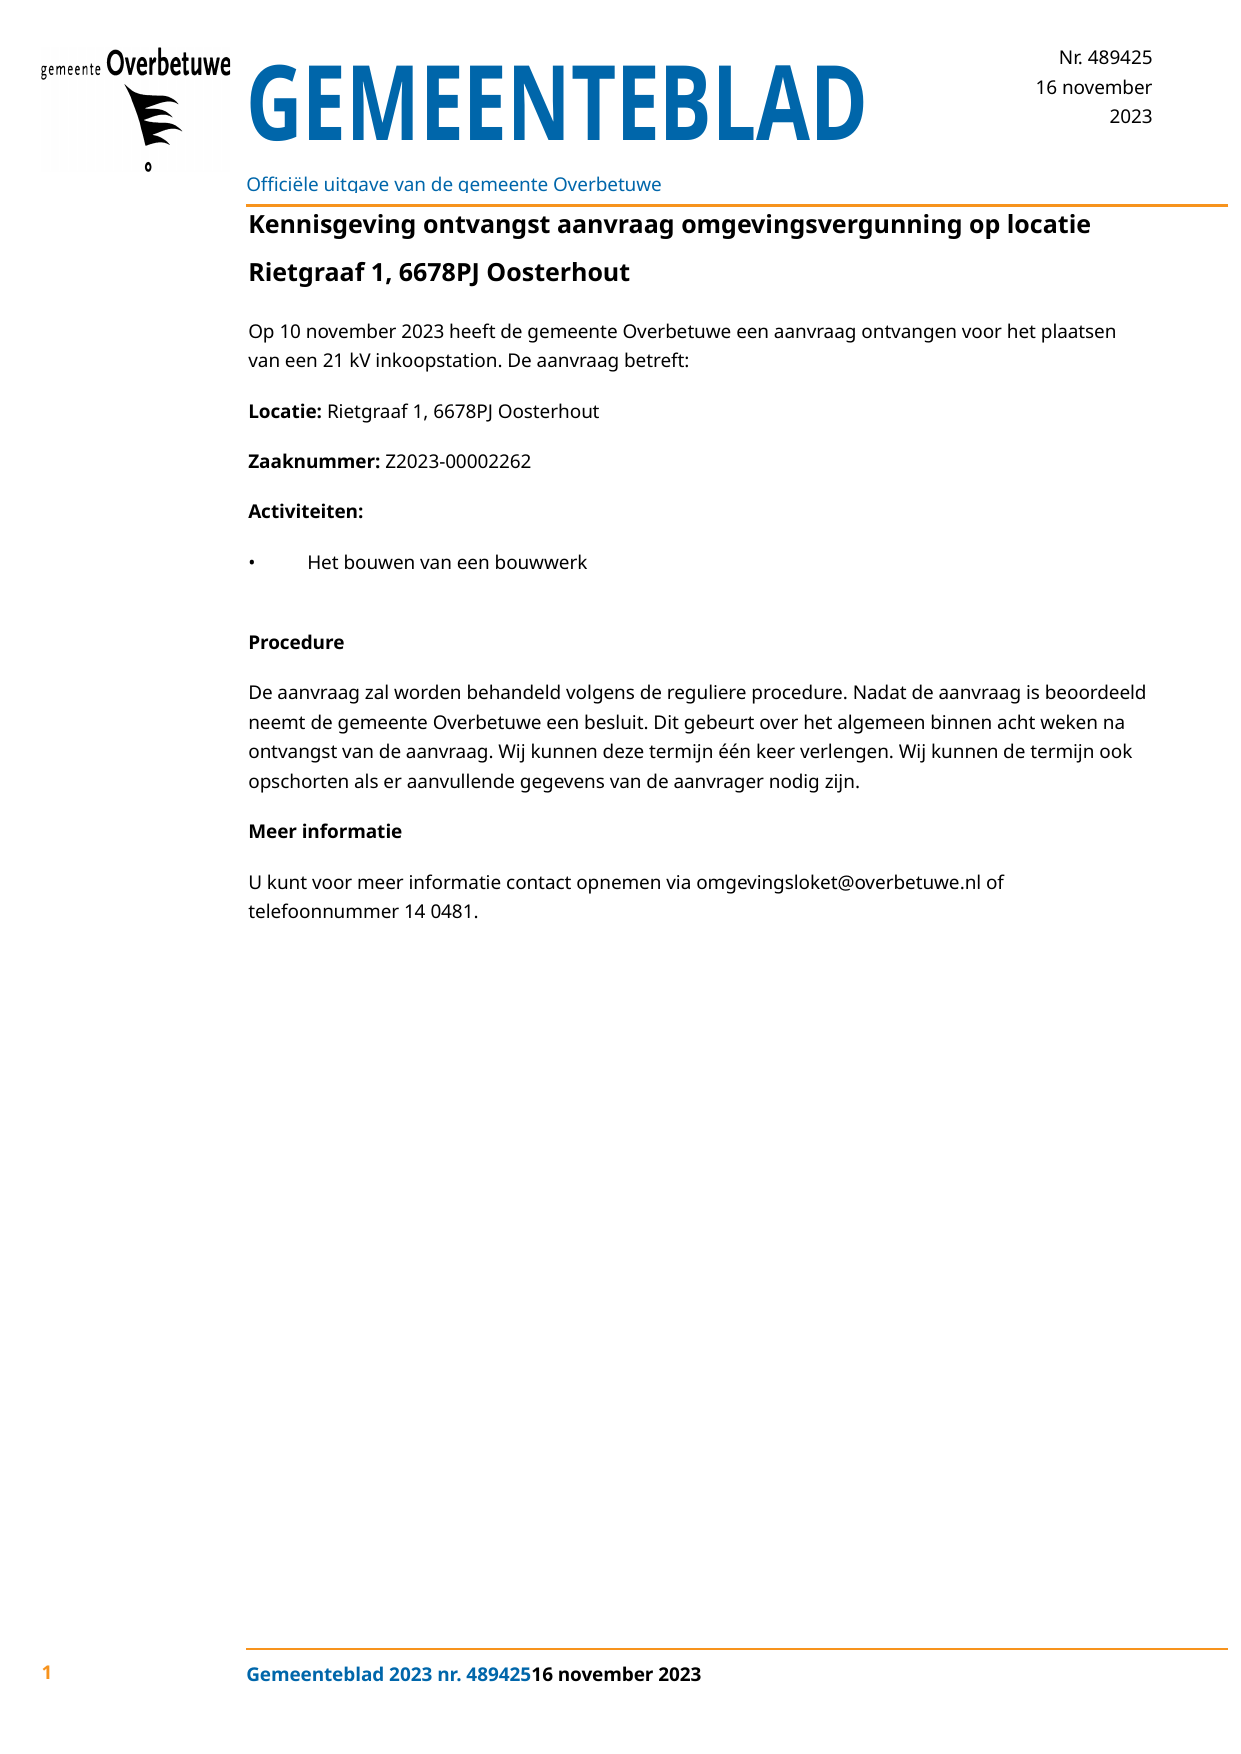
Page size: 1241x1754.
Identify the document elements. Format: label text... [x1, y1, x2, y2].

text Procedure [248, 629, 1152, 655]
text Zaaknummer: Z2023-00002262 [248, 448, 1152, 474]
list Het bouwen van een bouwwerk [248, 549, 1152, 575]
text De aanvraag zal worden behandeld volgens de reguliere procedure. Nadat de aanvraag is beoordeeld neemt de gemeente Overbetuwe een besluit. Dit gebeurt over het algemeen binnen acht weken na ontvangst van de aanvraag. Wij kunnen deze termijn één keer verlengen. Wij kunnen de termijn ook opschorten als er aanvullende gegevens van de aanvrager nodig zijn. [248, 679, 1152, 794]
picture [41, 47, 231, 172]
text U kunt voor meer informatie contact opnemen via omgevingsloket@overbetuwe.nl of telefoonnummer 14 0481. [248, 869, 1152, 924]
text Locatie: Rietgraaf 1, 6678PJ Oosterhout [248, 398, 1152, 424]
text Meer informatie [248, 819, 1152, 844]
text Activiteiten: [248, 499, 1152, 524]
text Kennisgeving ontvangst aanvraag omgevingsvergunning op locatie Rietgraaf 1, 6678PJ Oosterhout [248, 207, 1152, 288]
text Op 10 november 2023 heeft de gemeente Overbetuwe een aanvraag ontvangen voor het plaatsen van een 21 kV inkoopstation. De aanvraag betreft: [248, 318, 1152, 373]
